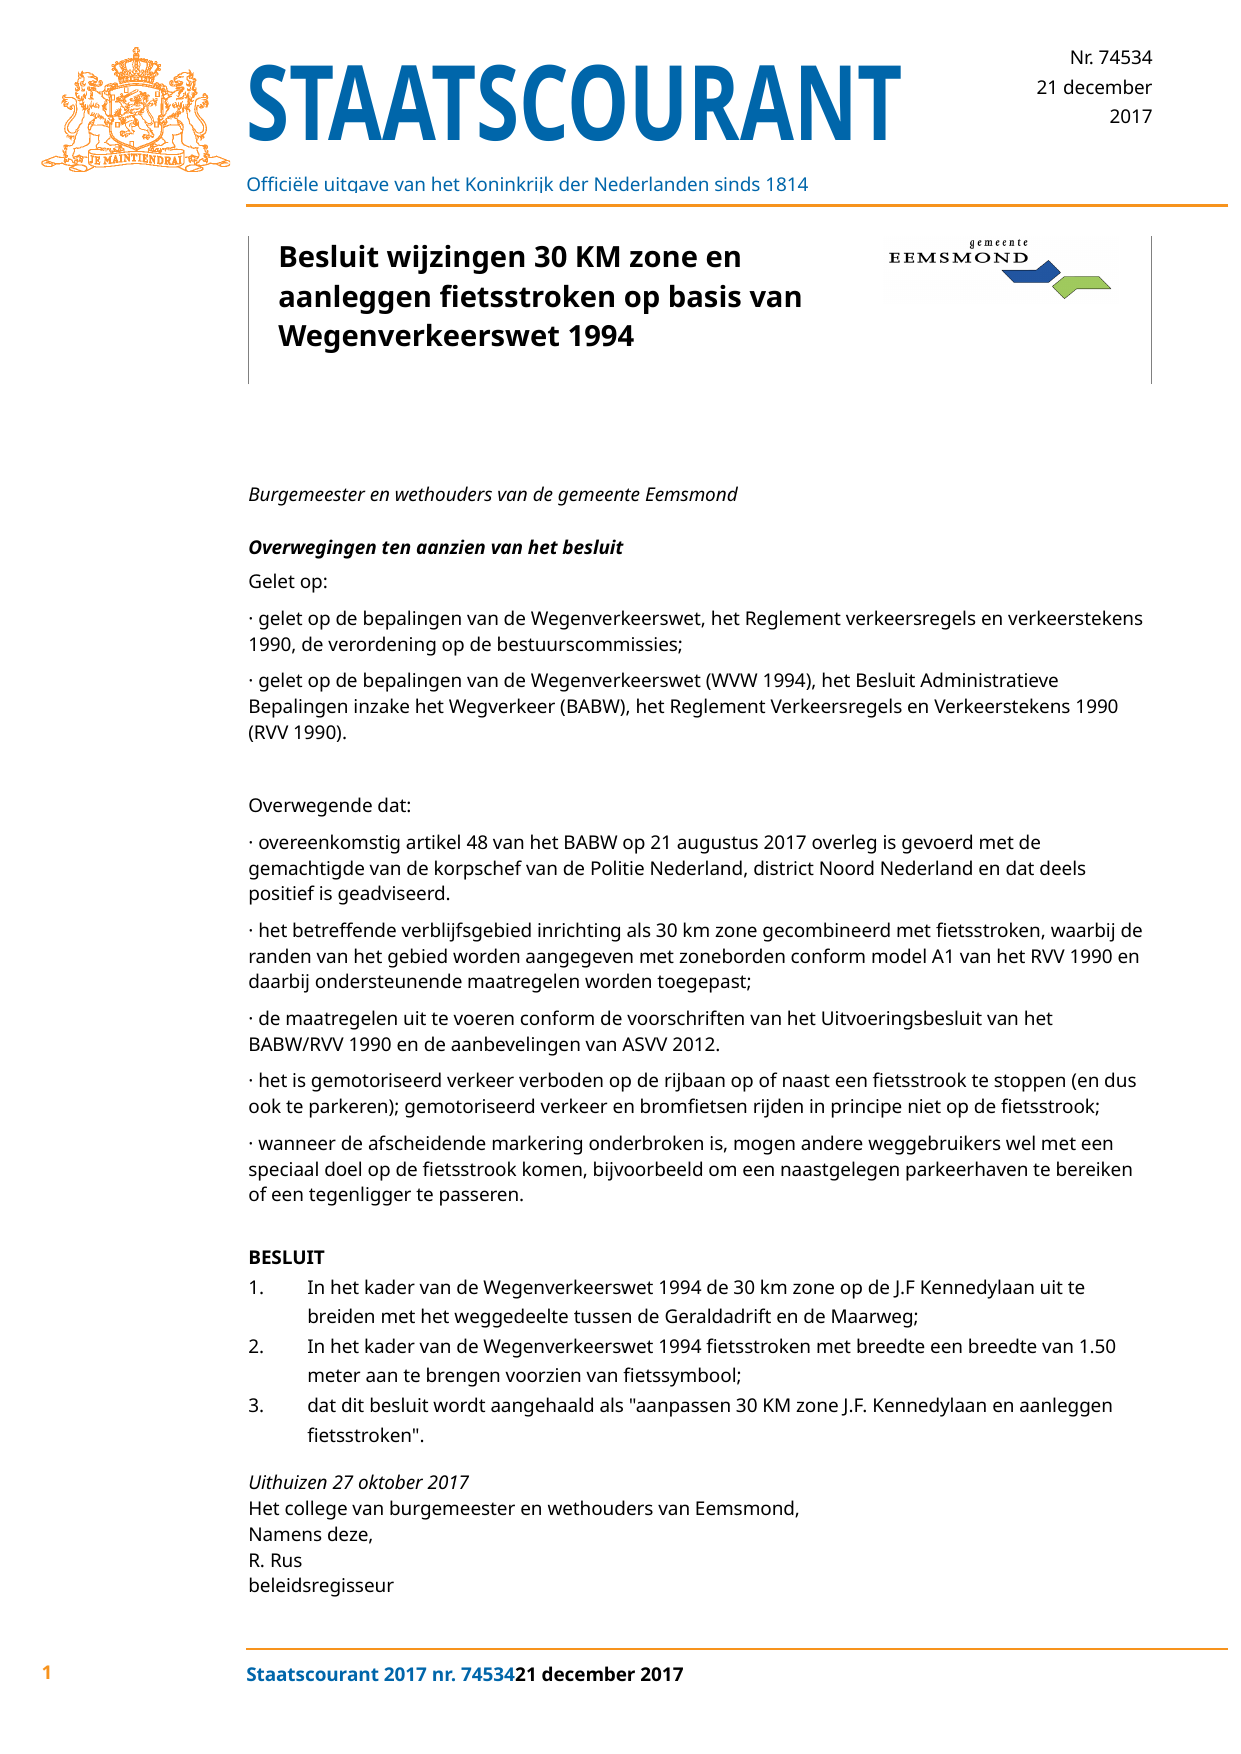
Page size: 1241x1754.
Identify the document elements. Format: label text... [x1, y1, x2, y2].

list dat dit besluit wordt aangehaald als "aanpassen 30 KM zone J.F. Kennedylaan en aanleggen fietsstroken". [248, 1392, 1152, 1447]
text Namens deze, [248, 1521, 1152, 1547]
table_header Besluit wijzingen 30 KM zone en aanleggen fietsstroken op basis van Wegenverkeerswet 1994 [249, 236, 850, 384]
text Uithuizen 27 oktober 2017 [248, 1469, 1152, 1495]
text BESLUIT [248, 1244, 1152, 1270]
text · wanneer de afscheidende markering onderbroken is, mogen andere weggebruikers wel met een speciaal doel op de fietsstrook komen, bijvoorbeeld om een naastgelegen parkeerhaven te bereiken of een tegenligger te passeren. [248, 1130, 1152, 1207]
text · gelet op de bepalingen van de Wegenverkeerswet, het Reglement verkeersregels en verkeerstekens 1990, de verordening op de bestuurscommissies; [248, 605, 1152, 657]
table_header [1119, 236, 1151, 303]
picture [882, 236, 1119, 304]
text beleidsregisseur [248, 1572, 1152, 1598]
text · het betreffende verblijfsgebied inrichting als 30 km zone gecombineerd met fietsstroken, waarbij de randen van het gebied worden aangegeven met zoneborden conform model A1 van het RVV 1990 en daarbij ondersteunende maatregelen worden toegepast; [248, 917, 1152, 994]
text Het college van burgemeester en wethouders van Eemsmond, [248, 1495, 1152, 1521]
text · gelet op de bepalingen van de Wegenverkeerswet (WVW 1994), het Besluit Administratieve Bepalingen inzake het Wegverkeer (BABW), het Reglement Verkeersregels en Verkeerstekens 1990 (RVV 1990). [248, 668, 1152, 745]
list In het kader van de Wegenverkeerswet 1994 de 30 km zone op de J.F Kennedylaan uit te breiden met het weggedeelte tussen de Geraldadrift en de Maarweg; [248, 1274, 1152, 1329]
text R. Rus [248, 1547, 1152, 1572]
picture [41, 47, 231, 172]
list In het kader van de Wegenverkeerswet 1994 fietsstroken met breedte een breedte van 1.50 meter aan te brengen voorzien van fietssymbool; [248, 1333, 1152, 1388]
text Overwegende dat: [248, 792, 1152, 818]
text · het is gemotoriseerd verkeer verboden op de rijbaan op of naast een fietsstrook te stoppen (en dus ook te parkeren); gemotoriseerd verkeer en bromfietsen rijden in principe niet op de fietsstrook; [248, 1068, 1152, 1119]
table_header [850, 304, 1151, 384]
text Overwegingen ten aanzien van het besluit [248, 534, 1152, 560]
text · overeenkomstig artikel 48 van het BABW op 21 augustus 2017 overleg is gevoerd met de gemachtigde van de korpschef van de Politie Nederland, district Noord Nederland en dat deels positief is geadviseerd. [248, 829, 1152, 906]
table_header [850, 236, 882, 303]
text Burgemeester en wethouders van de gemeente Eemsmond [248, 482, 1152, 507]
text · de maatregelen uit te voeren conform de voorschriften van het Uitvoeringsbesluit van het BABW/RVV 1990 en de aanbevelingen van ASVV 2012. [248, 1005, 1152, 1057]
text Gelet op: [248, 568, 1152, 594]
